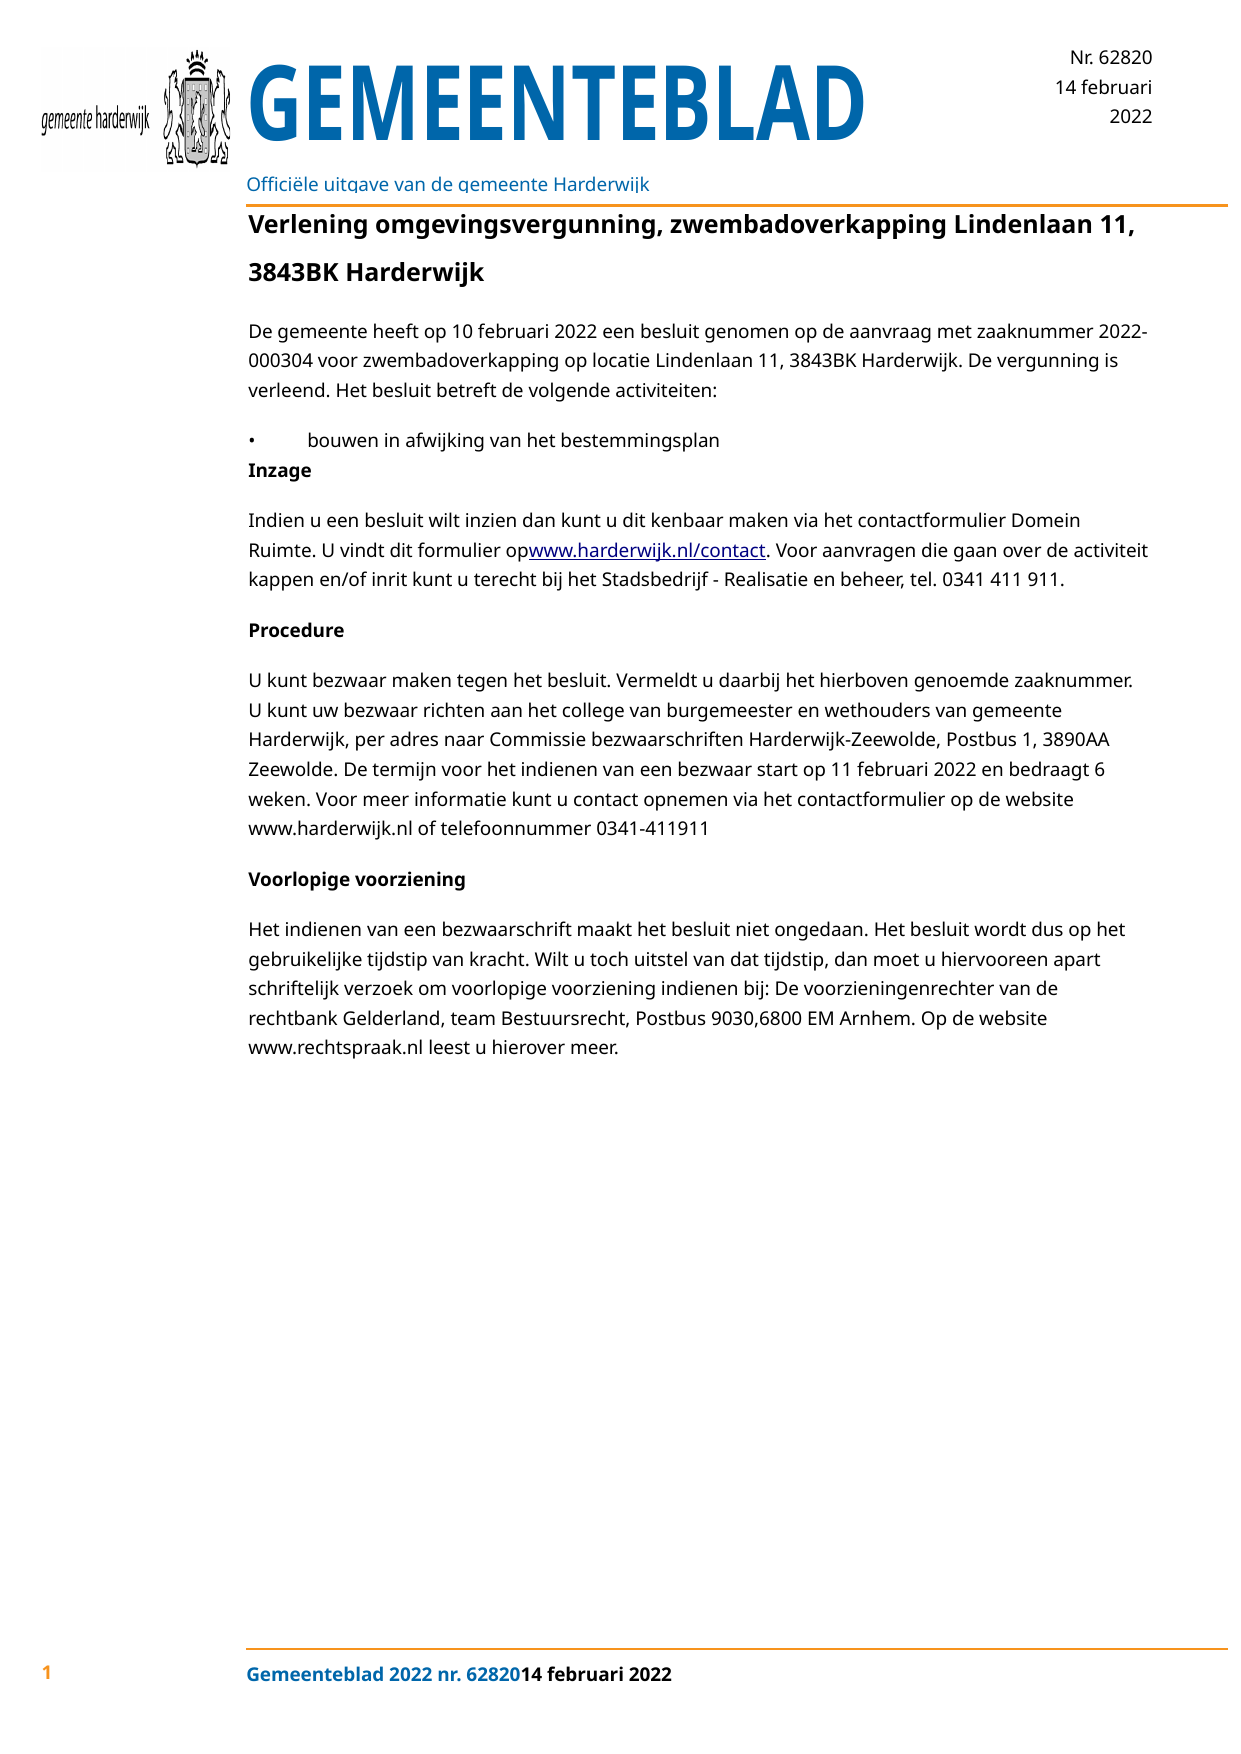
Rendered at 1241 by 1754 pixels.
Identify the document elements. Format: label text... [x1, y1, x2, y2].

text U kunt bezwaar maken tegen het besluit. Vermeldt u daarbij het hierboven genoemde zaaknummer. U kunt uw bezwaar richten aan het college van burgemeester en wethouders van gemeente Harderwijk, per adres naar Commissie bezwaarschriften Harderwijk-Zeewolde, Postbus 1, 3890AA Zeewolde. De termijn voor het indienen van een bezwaar start op 11 februari 2022 en bedraagt 6 weken. Voor meer informatie kunt u contact opnemen via het contactformulier op de website www.harderwijk.nl of telefoonnummer 0341-411911 [248, 667, 1152, 841]
text Inzage [248, 457, 1152, 483]
picture [41, 47, 231, 172]
text Verlening omgevingsvergunning, zwembadoverkapping Lindenlaan 11, 3843BK Harderwijk [248, 207, 1152, 288]
text Voorlopige voorziening [248, 866, 1152, 892]
text Het indienen van een bezwaarschrift maakt het besluit niet ongedaan. Het besluit wordt dus op het gebruikelijke tijdstip van kracht. Wilt u toch uitstel van dat tijdstip, dan moet u hiervooreen apart schriftelijk verzoek om voorlopige voorziening indienen bij: De voorzieningenrechter van de rechtbank Gelderland, team Bestuursrecht, Postbus 9030,6800 EM Arnhem. Op de website www.rechtspraak.nl leest u hierover meer. [248, 916, 1152, 1060]
text Procedure [248, 617, 1152, 643]
text De gemeente heeft op 10 februari 2022 een besluit genomen op de aanvraag met zaaknummer 2022-000304 voor zwembadoverkapping op locatie Lindenlaan 11, 3843BK Harderwijk. De vergunning is verleend. Het besluit betreft de volgende activiteiten: [248, 318, 1152, 403]
list bouwen in afwijking van het bestemmingsplan [248, 427, 1152, 453]
text Indien u een besluit wilt inzien dan kunt u dit kenbaar maken via het contactformulier Domein Ruimte. U vindt dit formulier opwww.harderwijk.nl/contact. Voor aanvragen die gaan over de activiteit kappen en/of inrit kunt u terecht bij het Stadsbedrijf - Realisatie en beheer, tel. 0341 411 911. [248, 507, 1152, 592]
